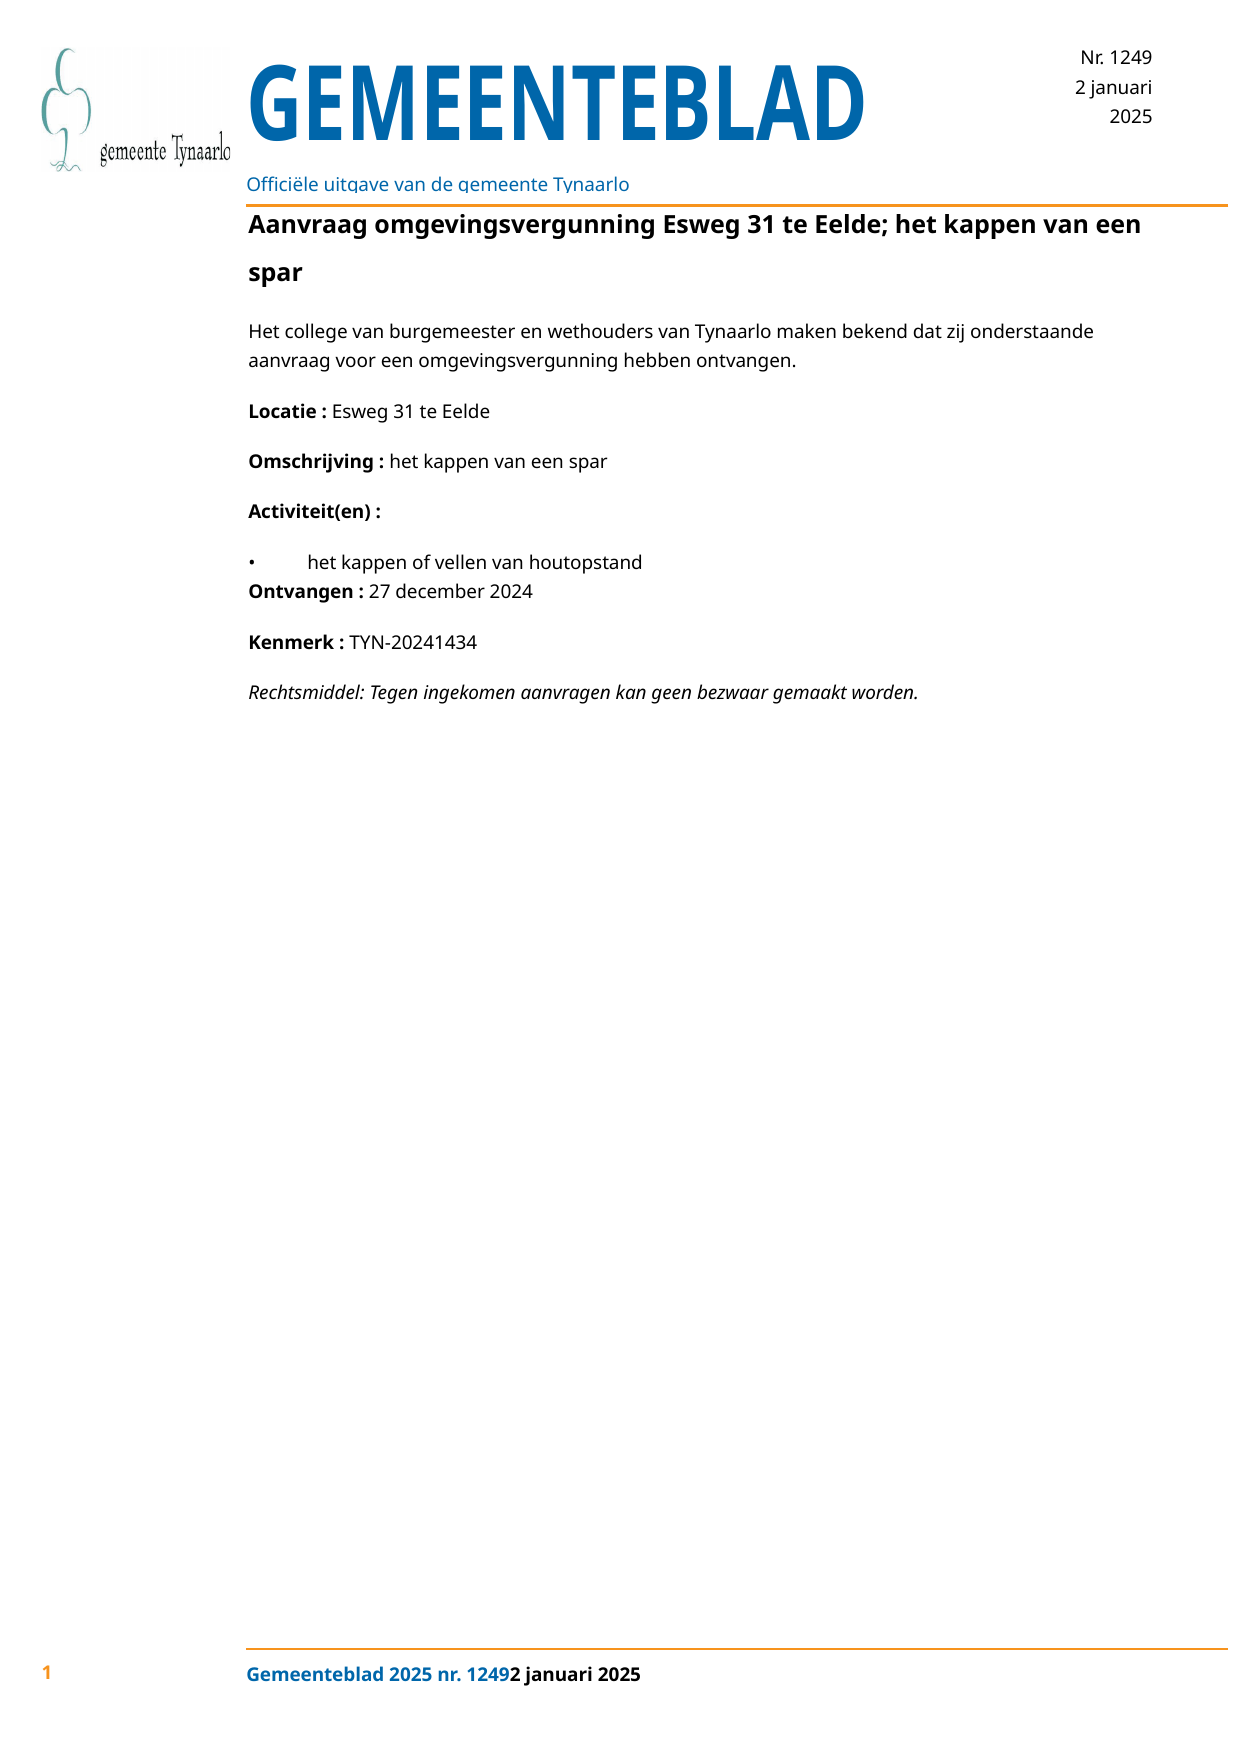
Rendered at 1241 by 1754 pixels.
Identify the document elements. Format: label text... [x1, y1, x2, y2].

text Activiteit(en) : [248, 499, 1152, 524]
text Locatie : Esweg 31 te Eelde [248, 398, 1152, 424]
text Aanvraag omgevingsvergunning Esweg 31 te Eelde; het kappen van een spar [248, 207, 1152, 288]
text Kenmerk : TYN-20241434 [248, 629, 1152, 655]
picture [41, 47, 231, 172]
text Ontvangen : 27 december 2024 [248, 579, 1152, 604]
list het kappen of vellen van houtopstand [248, 549, 1152, 575]
text Rechtsmiddel: Tegen ingekomen aanvragen kan geen bezwaar gemaakt worden. [248, 679, 1152, 705]
text Omschrijving : het kappen van een spar [248, 448, 1152, 474]
text Het college van burgemeester en wethouders van Tynaarlo maken bekend dat zij onderstaande aanvraag voor een omgevingsvergunning hebben ontvangen. [248, 318, 1152, 373]
